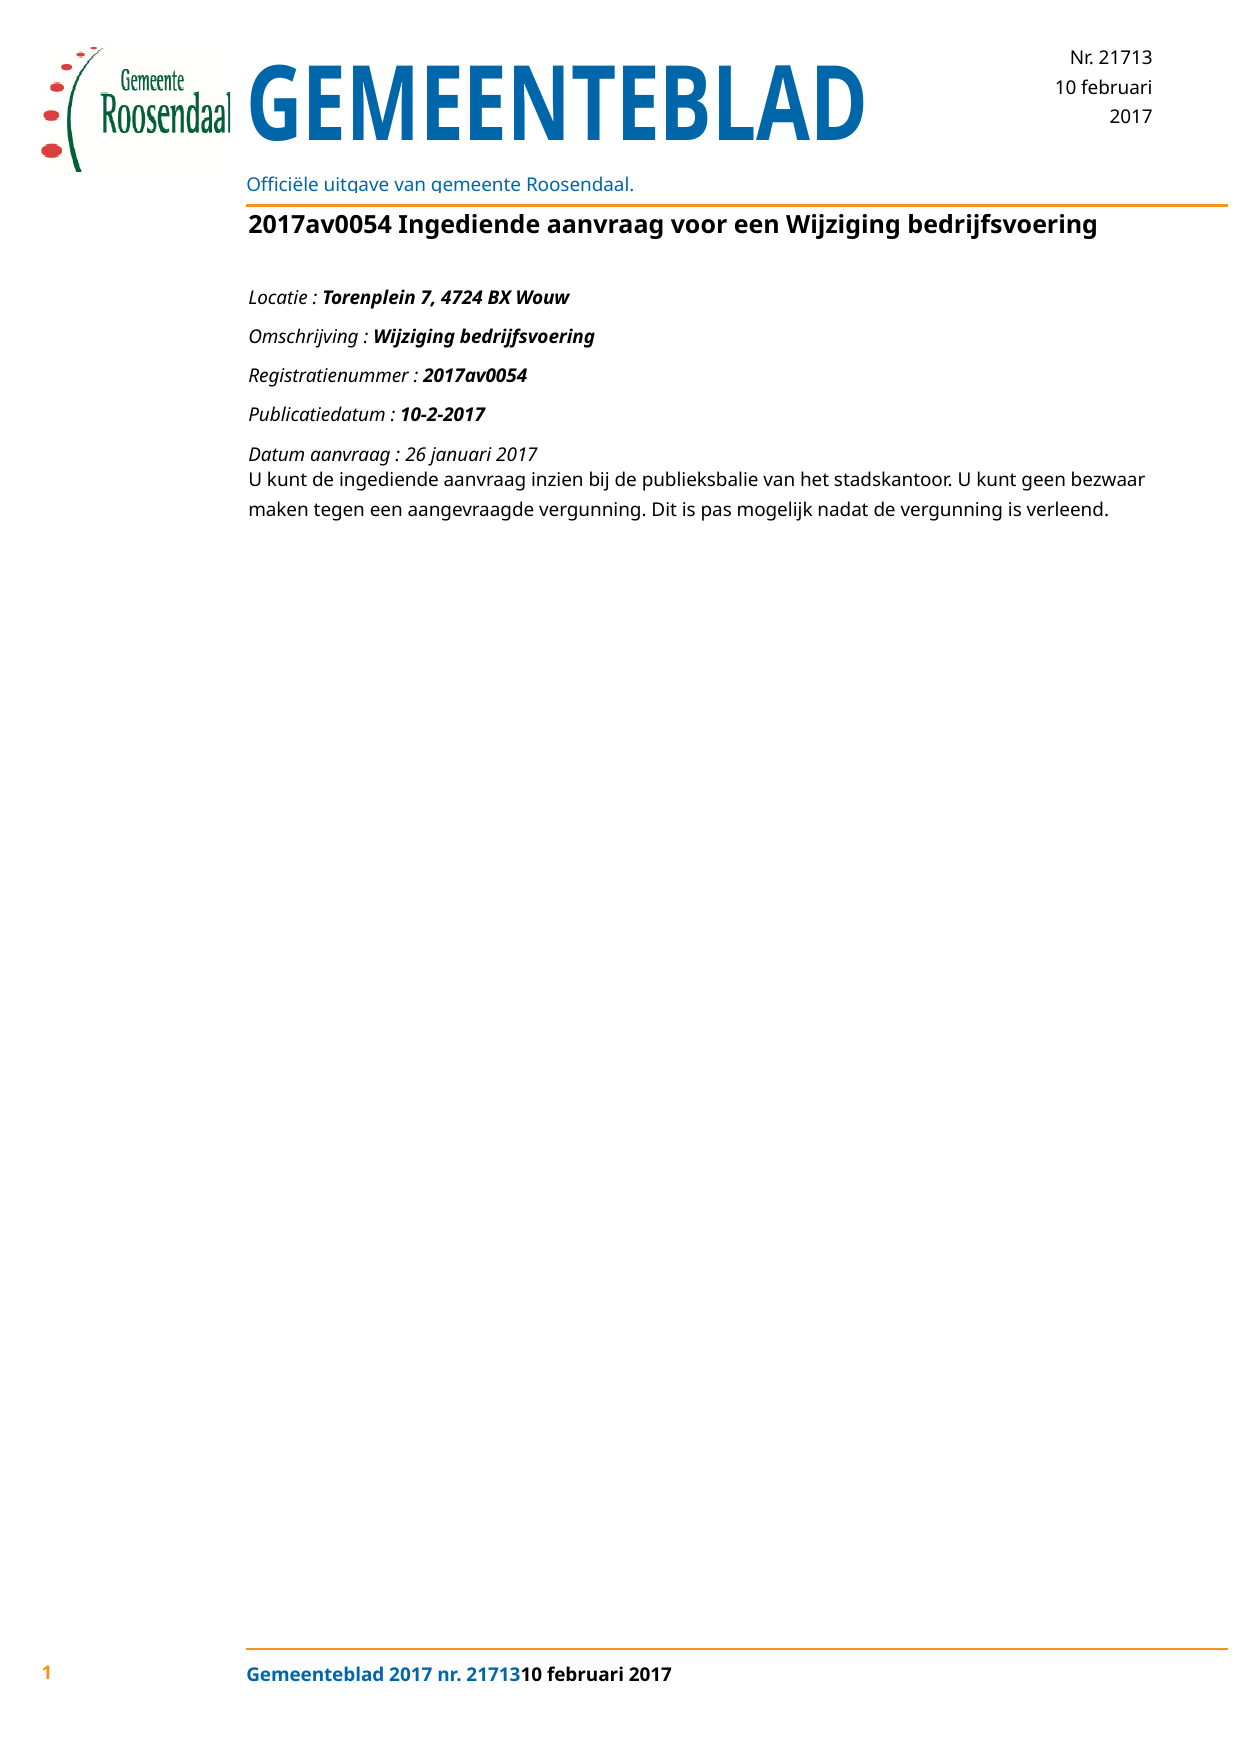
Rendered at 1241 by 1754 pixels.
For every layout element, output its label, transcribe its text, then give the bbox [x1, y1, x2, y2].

text Locatie : Torenplein 7, 4724 BX Wouw [248, 284, 1152, 309]
picture [41, 47, 231, 172]
text Registratienummer : 2017av0054 [248, 362, 1152, 388]
text Publicatiedatum : 10-2-2017 [248, 402, 1152, 427]
text Omschrijving : Wijziging bedrijfsvoering [248, 323, 1152, 349]
text 2017av0054 Ingediende aanvraag voor een Wijziging bedrijfsvoering [248, 207, 1152, 241]
text Datum aanvraag : 26 januari 2017 [248, 441, 1152, 467]
text U kunt de ingediende aanvraag inzien bij de publieksbalie van het stadskantoor. U kunt geen bezwaar maken tegen een aangevraagde vergunning. Dit is pas mogelijk nadat de vergunning is verleend. [248, 467, 1152, 522]
